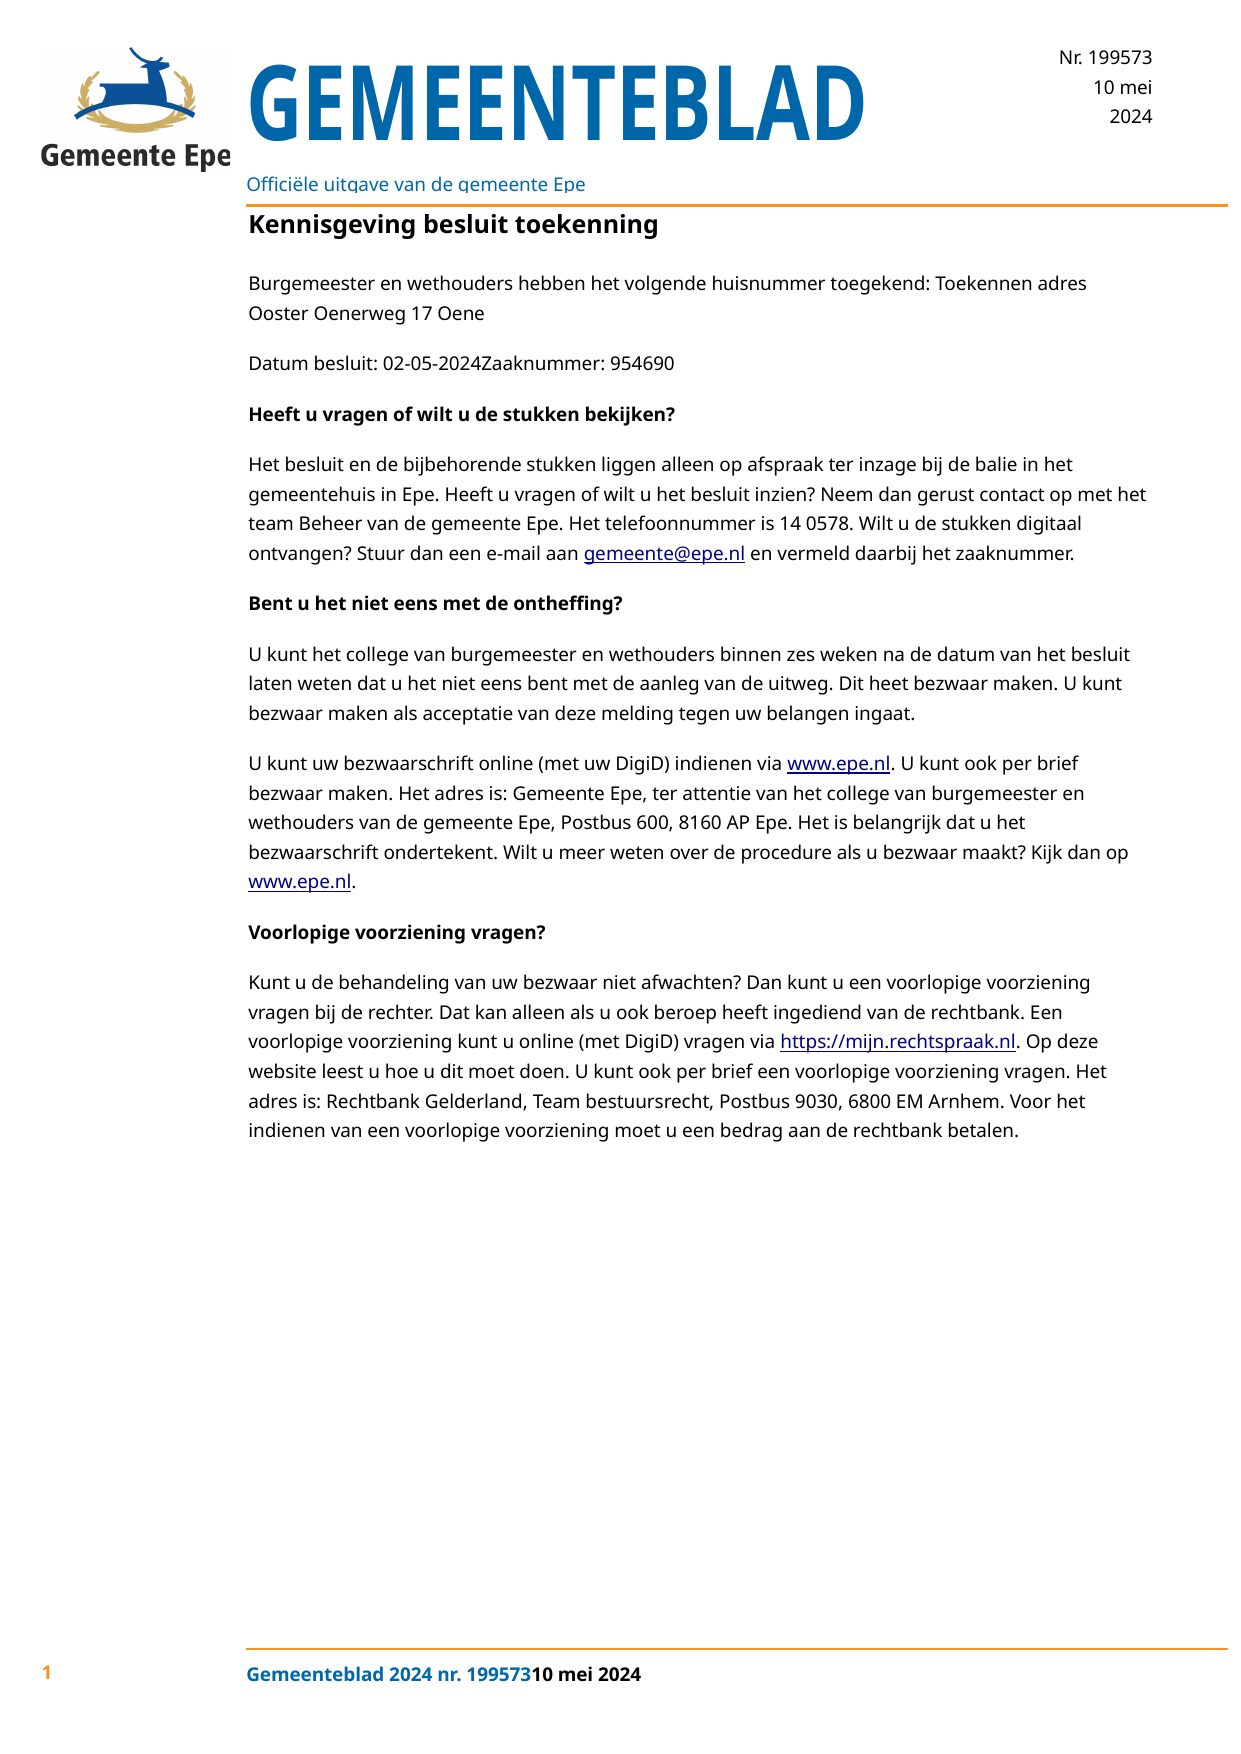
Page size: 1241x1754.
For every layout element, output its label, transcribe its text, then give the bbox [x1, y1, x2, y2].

text Kunt u de behandeling van uw bezwaar niet afwachten? Dan kunt u een voorlopige voorziening vragen bij de rechter. Dat kan alleen als u ook beroep heeft ingediend van de rechtbank. Een voorlopige voorziening kunt u online (met DigiD) vragen via https://mijn.rechtspraak.nl. Op deze website leest u hoe u dit moet doen. U kunt ook per brief een voorlopige voorziening vragen. Het adres is: Rechtbank Gelderland, Team bestuursrecht, Postbus 9030, 6800 EM Arnhem. Voor het indienen van een voorlopige voorziening moet u een bedrag aan de rechtbank betalen. [248, 969, 1152, 1143]
text Datum besluit: 02-05-2024Zaaknummer: 954690 [248, 350, 1152, 376]
text Bent u het niet eens met de ontheffing? [248, 590, 1152, 616]
text Burgemeester en wethouders hebben het volgende huisnummer toegekend: Toekennen adres Ooster Oenerweg 17 Oene [248, 270, 1152, 326]
text Kennisgeving besluit toekenning [248, 207, 1152, 241]
picture [41, 47, 231, 172]
text U kunt het college van burgemeester en wethouders binnen zes weken na de datum van het besluit laten weten dat u het niet eens bent met de aanleg van de uitweg. Dit heet bezwaar maken. U kunt bezwaar maken als acceptatie van deze melding tegen uw belangen ingaat. [248, 641, 1152, 726]
text Heeft u vragen of wilt u de stukken bekijken? [248, 401, 1152, 426]
text Voorlopige voorziening vragen? [248, 919, 1152, 945]
text Het besluit en de bijbehorende stukken liggen alleen op afspraak ter inzage bij de balie in het gemeentehuis in Epe. Heeft u vragen of wilt u het besluit inzien? Neem dan gerust contact op met het team Beheer van de gemeente Epe. Het telefoonnummer is 14 0578. Wilt u de stukken digitaal ontvangen? Stuur dan een e-mail aan gemeente@epe.nl en vermeld daarbij het zaaknummer. [248, 451, 1152, 566]
text U kunt uw bezwaarschrift online (met uw DigiD) indienen via www.epe.nl. U kunt ook per brief bezwaar maken. Het adres is: Gemeente Epe, ter attentie van het college van burgemeester en wethouders van de gemeente Epe, Postbus 600, 8160 AP Epe. Het is belangrijk dat u het bezwaarschrift ondertekent. Wilt u meer weten over de procedure als u bezwaar maakt? Kijk dan op www.epe.nl. [248, 750, 1152, 894]
